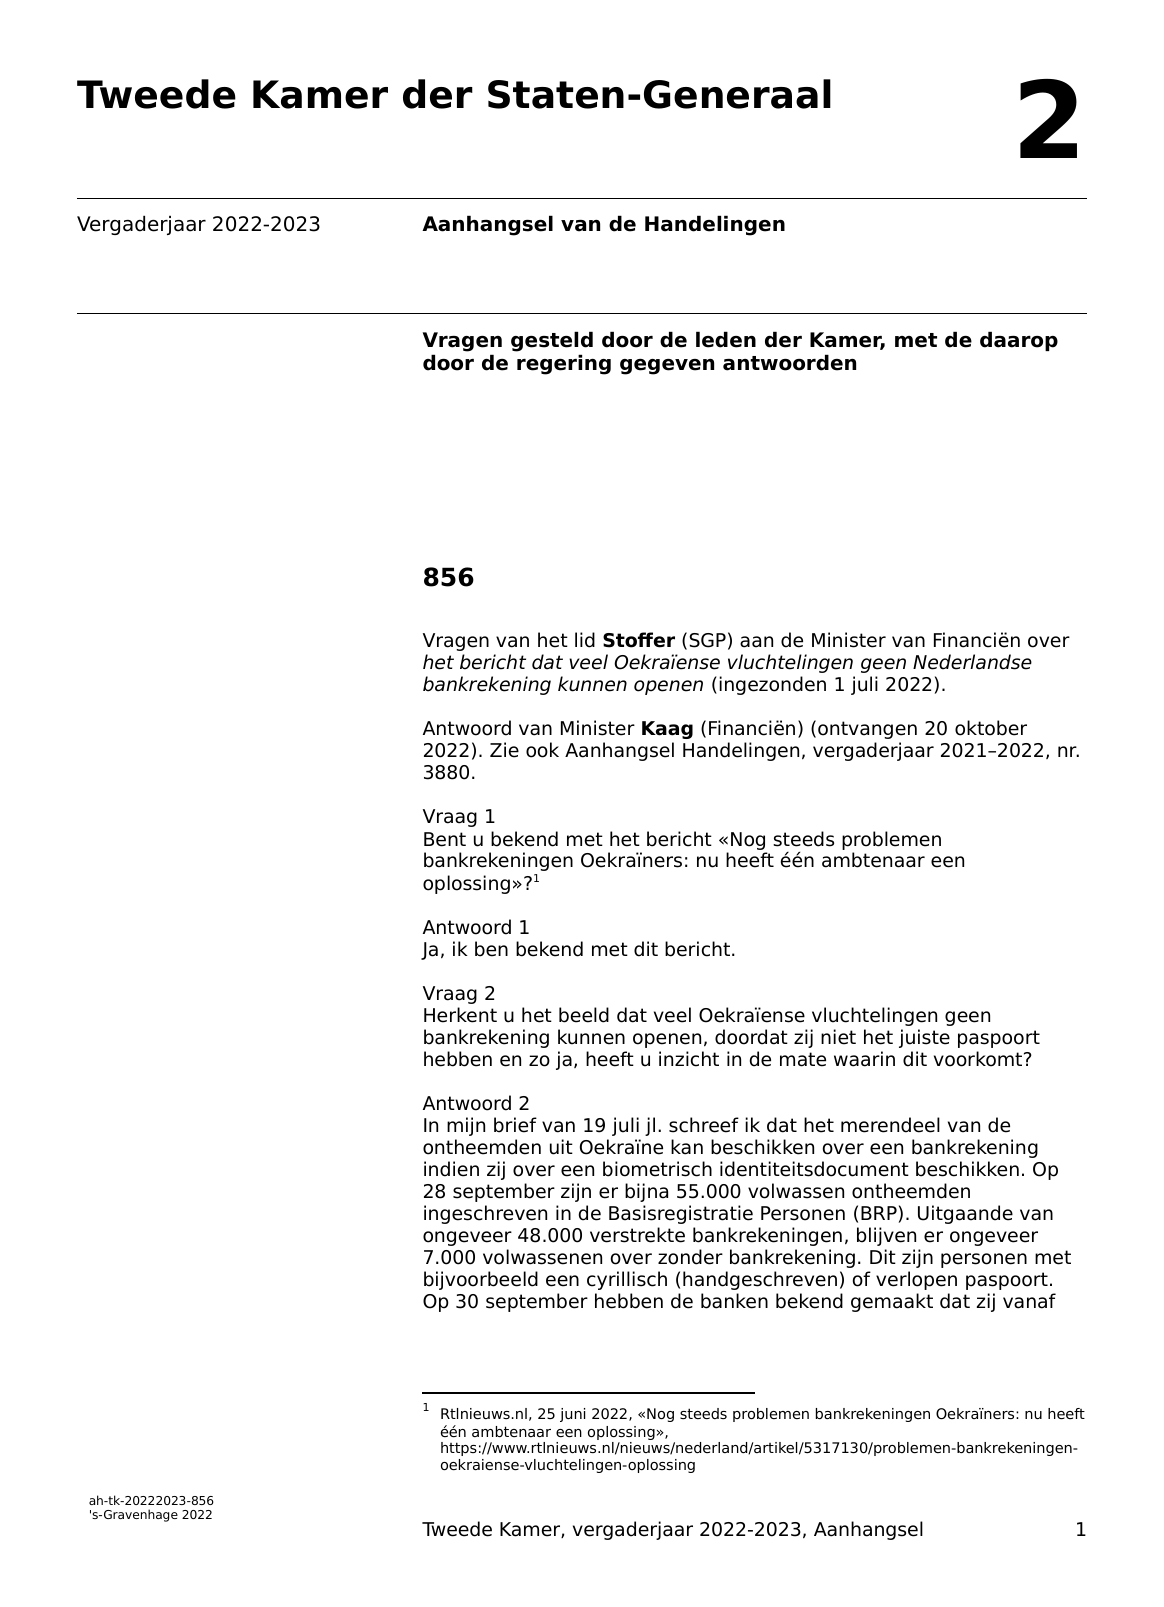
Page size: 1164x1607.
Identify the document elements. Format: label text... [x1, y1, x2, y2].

text Vragen van het lid Stoffer (SGP) aan de Minister van Financiën over het bericht dat veel Oekraïense vluchtelingen geen Nederlandse bankrekening kunnen openen (ingezonden 1 juli 2022). [422, 630, 1087, 696]
text Ja, ik ben bekend met dit bericht. [422, 938, 1087, 961]
text Antwoord van Minister Kaag (Financiën) (ontvangen 20 oktober 2022). Zie ook Aanhangsel Handelingen, vergaderjaar 2021–2022, nr. 3880. [422, 718, 1087, 784]
text Vraag 1 [422, 806, 1087, 828]
table_header Tweede Kamer der Staten-Generaal [77, 59, 886, 198]
table_cell Vergaderjaar 2022-2023 [77, 199, 422, 313]
table_cell Vragen gesteld door de leden der Kamer, met de daarop door de regering gegeven antwoorden [422, 314, 1087, 375]
text Herkent u het beeld dat veel Oekraïense vluchtelingen geen bankrekening kunnen openen, doordat zij niet het juiste paspoort hebben en zo ja, heeft u inzicht in de mate waarin dit voorkomt? [422, 1005, 1087, 1071]
text 's-Gravenhage 2022 [88, 1508, 323, 1522]
text 856 [422, 563, 1087, 592]
table_cell Aanhangsel van de Handelingen [422, 199, 1087, 313]
table_cell [77, 314, 422, 375]
text Antwoord 2 [422, 1093, 1087, 1115]
text Rtlnieuws.nl, 25 juni 2022, «Nog steeds problemen bankrekeningen Oekraïners: nu heeft één ambtenaar een oplossing», https://www.rtlnieuws.nl/nieuws/nederland/artikel/5317130/problemen-bankrekeningen-oekraiense-vluchtelingen-oplossing [422, 1402, 1087, 1474]
table_header 2 [886, 59, 1087, 198]
text Antwoord 1 [422, 917, 1087, 938]
text Bent u bekend met het bericht «Nog steeds problemen bankrekeningen Oekraïners: nu heeft één ambtenaar een oplossing»? [422, 828, 1087, 894]
text Vraag 2 [422, 983, 1087, 1005]
text In mijn brief van 19 juli jl. schreef ik dat het merendeel van de ontheemden uit Oekraïne kan beschikken over een bankrekening indien zij over een biometrisch identiteitsdocument beschikken. Op 28 september zijn er bijna 55.000 volwassen ontheemden ingeschreven in de Basisregistratie Personen (BRP). Uitgaande van ongeveer 48.000 verstrekte bankrekeningen, blijven er ongeveer 7.000 volwassenen over zonder bankrekening. Dit zijn personen met bijvoorbeeld een cyrillisch (handgeschreven) of verlopen paspoort. Op 30 september hebben de banken bekend gemaakt dat zij vanaf [422, 1115, 1087, 1313]
text ah-tk-20222023-856 [88, 1494, 323, 1508]
